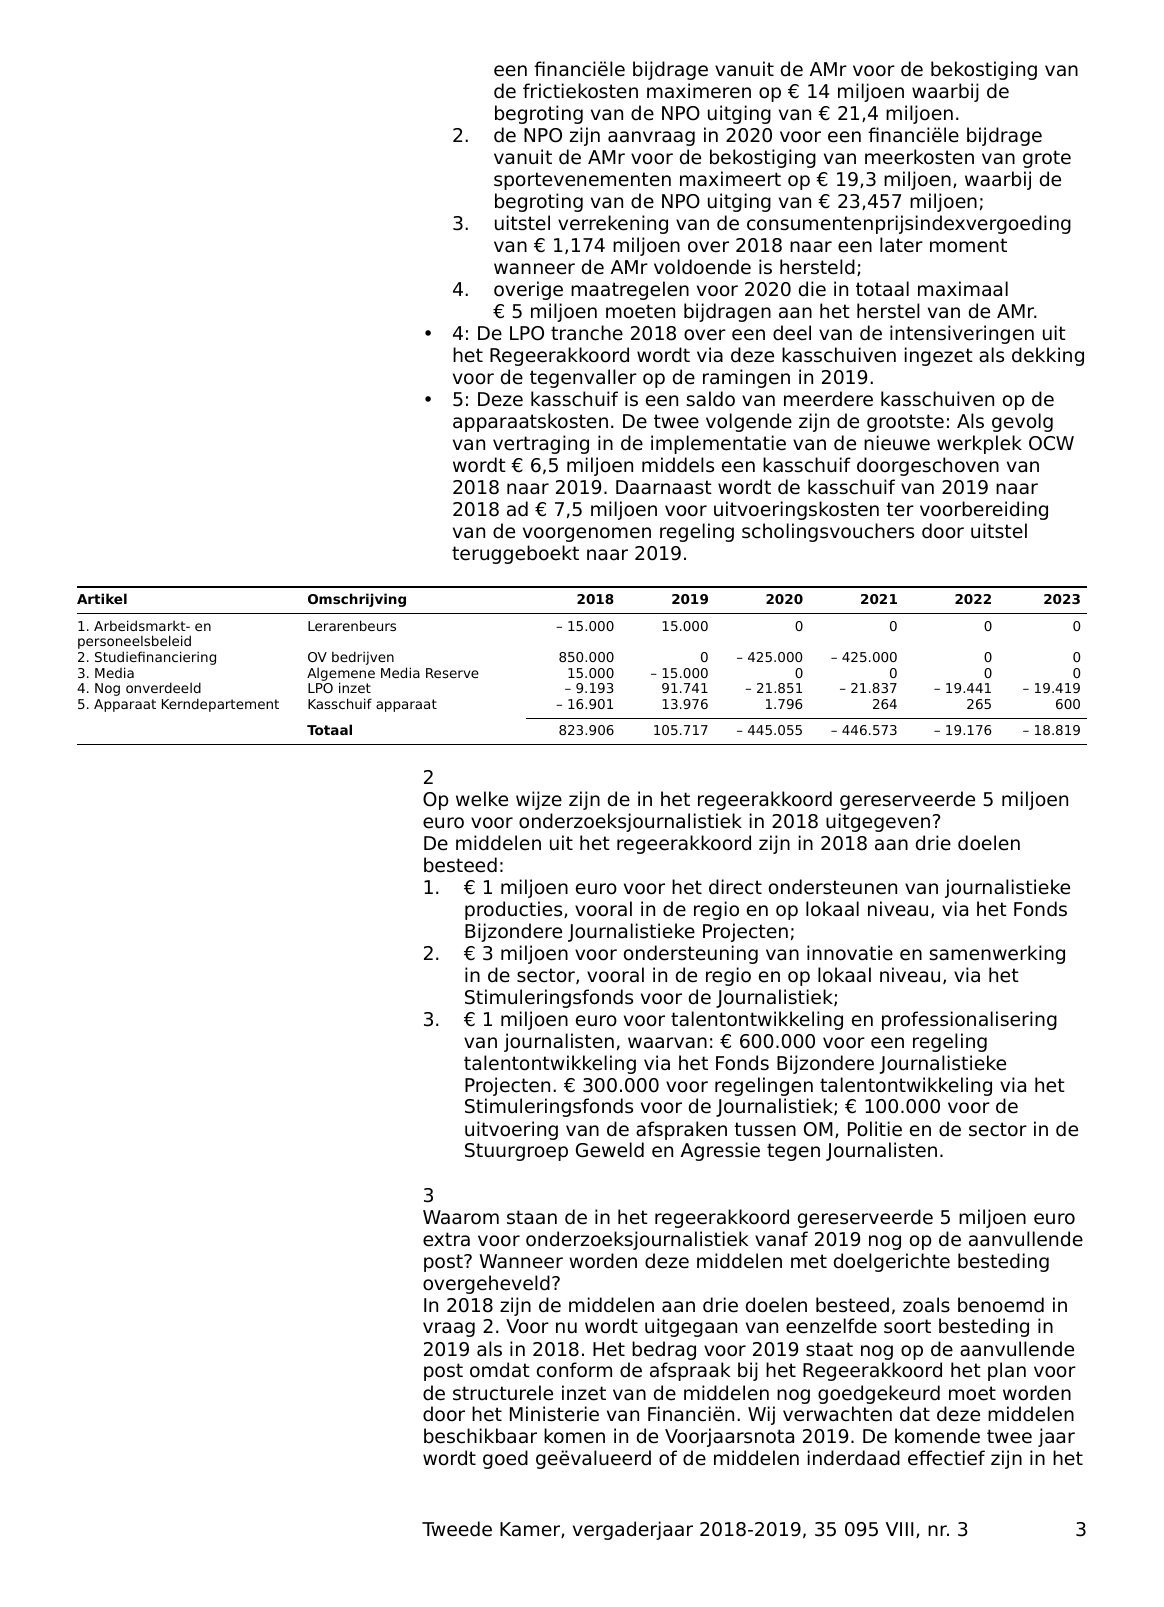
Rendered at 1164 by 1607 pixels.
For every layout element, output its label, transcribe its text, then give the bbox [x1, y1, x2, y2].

table_header Artikel [77, 588, 301, 613]
text • 4: De LPO tranche 2018 over een deel van de intensiveringen uit het Regeerakkoord wordt via deze kasschuiven ingezet als dekking voor de tegenvaller op de ramingen in 2019. [422, 323, 1087, 389]
table_cell – 445.055 [715, 719, 809, 743]
table_cell 13.976 [620, 697, 714, 717]
text 2. de NPO zijn aanvraag in 2020 voor een financiële bijdrage vanuit de AMr voor de bekostiging van meerkosten van grote sportevenementen maximeert op € 19,3 miljoen, waarbij de begroting van de NPO uitging van € 23,457 miljoen; [452, 125, 1087, 213]
table_cell 0 [998, 650, 1087, 666]
table_cell – 19.419 [998, 681, 1087, 697]
table_cell 0 [809, 666, 903, 681]
table_cell – 21.851 [715, 681, 809, 697]
table_header 2018 [526, 588, 620, 613]
table_cell 0 [809, 614, 903, 650]
table_cell 15.000 [620, 614, 714, 650]
text In 2018 zijn de middelen aan drie doelen besteed, zoals benoemd in vraag 2. Voor nu wordt uitgegaan van eenzelfde soort besteding in 2019 als in 2018. Het bedrag voor 2019 staat nog op de aanvullende post omdat conform de afspraak bij het Regeerakkoord het plan voor de structurele inzet van de middelen nog goedgekeurd moet worden door het Ministerie van Financiën. Wij verwachten dat deze middelen beschikbaar komen in de Voorjaarsnota 2019. De komende twee jaar wordt goed geëvalueerd of de middelen inderdaad effectief zijn in het [422, 1294, 1087, 1470]
text 3. uitstel verrekening van de consumentenprijsindexvergoeding van € 1,174 miljoen over 2018 naar een later moment wanneer de AMr voldoende is hersteld; [452, 213, 1087, 279]
table_cell 15.000 [526, 666, 620, 681]
table_cell 4. Nog onverdeeld [77, 681, 301, 697]
table_cell 0 [998, 614, 1087, 650]
table_cell – 19.441 [904, 681, 998, 697]
table_cell – 15.000 [526, 614, 620, 650]
table_cell 1. Arbeidsmarkt- en personeelsbeleid [77, 614, 301, 650]
text 2. € 3 miljoen voor ondersteuning van innovatie en samenwerking in de sector, vooral in de regio en op lokaal niveau, via het Stimuleringsfonds voor de Journalistiek; [422, 943, 1087, 1008]
table_cell 0 [620, 650, 714, 666]
table_cell Totaal [301, 718, 526, 743]
table_header 2023 [998, 588, 1087, 613]
table_cell [77, 718, 301, 743]
table_cell 600 [998, 697, 1087, 717]
table_cell 0 [904, 666, 998, 681]
text 3 [422, 1184, 1087, 1207]
table_cell – 9.193 [526, 681, 620, 697]
table_cell – 21.837 [809, 681, 903, 697]
text een financiële bijdrage vanuit de AMr voor de bekostiging van de frictiekosten maximeren op € 14 miljoen waarbij de begroting van de NPO uitging van € 21,4 miljoen. [452, 59, 1087, 125]
table_cell LPO inzet [301, 681, 526, 697]
table_cell Kasschuif apparaat [301, 697, 526, 717]
table_cell 0 [715, 614, 809, 650]
table_cell 850.000 [526, 650, 620, 666]
text • 5: Deze kasschuif is een saldo van meerdere kasschuiven op de apparaatskosten. De twee volgende zijn de grootste: Als gevolg van vertraging in de implementatie van de nieuwe werkplek OCW wordt € 6,5 miljoen middels een kasschuif doorgeschoven van 2018 naar 2019. Daarnaast wordt de kasschuif van 2019 naar 2018 ad € 7,5 miljoen voor uitvoeringskosten ter voorbereiding van de voorgenomen regeling scholingsvouchers door uitstel teruggeboekt naar 2019. [422, 389, 1087, 564]
table_cell Lerarenbeurs [301, 614, 526, 650]
table_cell 264 [809, 697, 903, 717]
text De middelen uit het regeerakkoord zijn in 2018 aan drie doelen besteed: [422, 833, 1087, 877]
table_cell Algemene Media Reserve [301, 666, 526, 681]
table_cell 5. Apparaat Kerndepartement [77, 697, 301, 717]
table_header 2022 [904, 588, 998, 613]
table_cell 2. Studiefinanciering [77, 650, 301, 666]
table_cell 265 [904, 697, 998, 717]
table_cell 0 [904, 614, 998, 650]
table_cell 0 [715, 666, 809, 681]
table_cell – 19.176 [904, 719, 998, 743]
table_cell – 15.000 [620, 666, 714, 681]
table_cell – 446.573 [809, 719, 903, 743]
table_header 2021 [809, 588, 903, 613]
table_header 2019 [620, 588, 714, 613]
table_cell – 18.819 [998, 719, 1087, 743]
table_cell – 16.901 [526, 697, 620, 717]
table_cell OV bedrijven [301, 650, 526, 666]
text Op welke wijze zijn de in het regeerakkoord gereserveerde 5 miljoen euro voor onderzoeksjournalistiek in 2018 uitgegeven? [422, 789, 1087, 833]
table_header Omschrijving [301, 588, 526, 613]
text 4. overige maatregelen voor 2020 die in totaal maximaal € 5 miljoen moeten bijdragen aan het herstel van de AMr. [452, 279, 1087, 323]
table_cell – 425.000 [809, 650, 903, 666]
text 2 [422, 767, 1087, 789]
table_cell 0 [998, 666, 1087, 681]
table_cell 105.717 [620, 719, 714, 743]
text 3. € 1 miljoen euro voor talentontwikkeling en professionalisering van journalisten, waarvan: € 600.000 voor een regeling talentontwikkeling via het Fonds Bijzondere Journalistieke Projecten. € 300.000 voor regelingen talentontwikkeling via het Stimuleringsfonds voor de Journalistiek; € 100.000 voor de uitvoering van de afspraken tussen OM, Politie en de sector in de Stuurgroep Geweld en Agressie tegen Journalisten. [422, 1008, 1087, 1162]
table_cell – 425.000 [715, 650, 809, 666]
table_cell 3. Media [77, 666, 301, 681]
text Waarom staan de in het regeerakkoord gereserveerde 5 miljoen euro extra voor onderzoeksjournalistiek vanaf 2019 nog op de aanvullende post? Wanneer worden deze middelen met doelgerichte besteding overgeheveld? [422, 1207, 1087, 1294]
text 1. € 1 miljoen euro voor het direct ondersteunen van journalistieke producties, vooral in de regio en op lokaal niveau, via het Fonds Bijzondere Journalistieke Projecten; [422, 877, 1087, 943]
table_cell 91.741 [620, 681, 714, 697]
table_cell 0 [904, 650, 998, 666]
table_cell 1.796 [715, 697, 809, 717]
table_header 2020 [715, 588, 809, 613]
table_cell 823.906 [526, 719, 620, 743]
